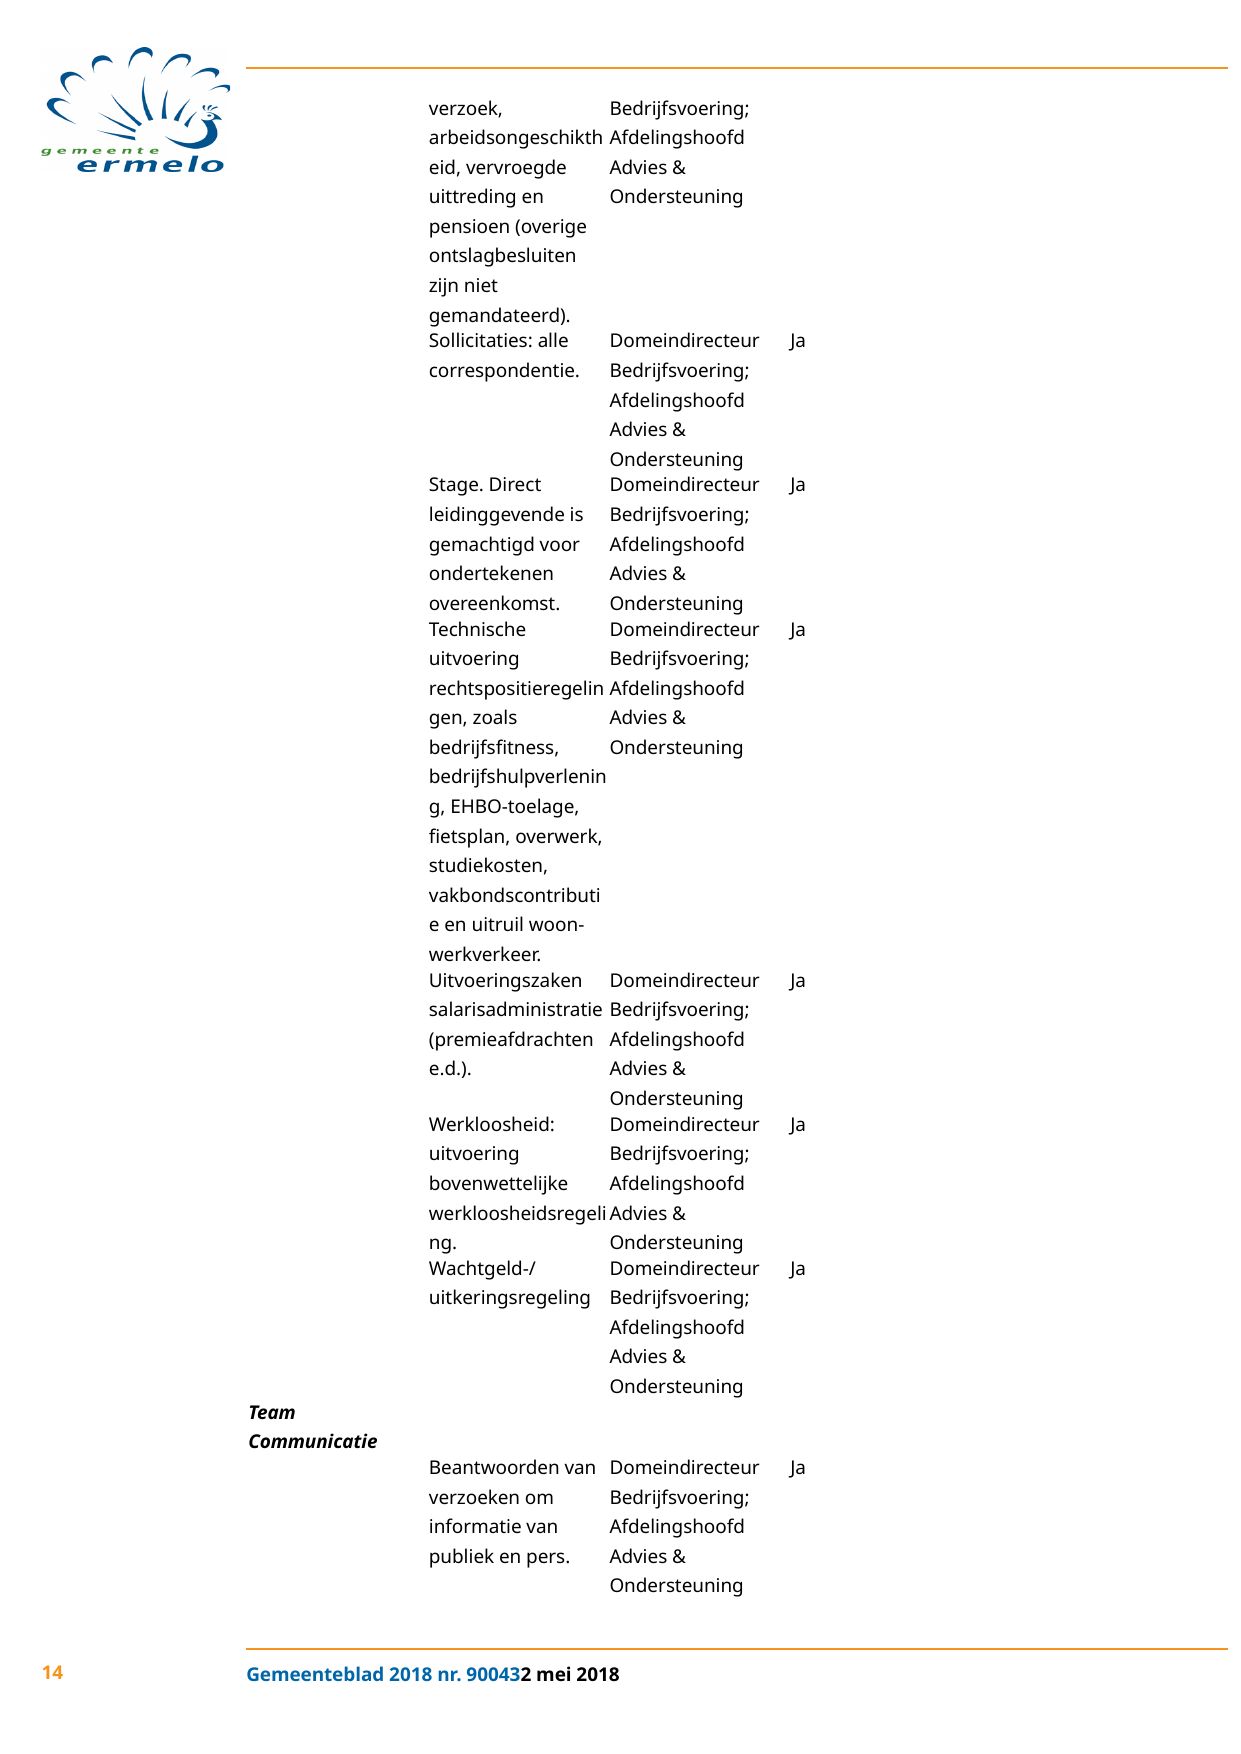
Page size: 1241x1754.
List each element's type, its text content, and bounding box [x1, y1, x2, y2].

table_cell Domeindirecteur Bedrijfsvoering; Afdelingshoofd Advies & Ondersteuning [609, 1111, 790, 1255]
table_cell Domeindirecteur Bedrijfsvoering; Afdelingshoofd Advies & Ondersteuning [609, 967, 790, 1111]
table_cell [248, 1111, 429, 1255]
table_cell [248, 967, 429, 1111]
picture [41, 47, 231, 172]
table_cell [971, 95, 1152, 328]
table_cell [790, 1399, 971, 1454]
table_cell Ja [790, 328, 971, 472]
table_cell [971, 1399, 1152, 1454]
table_cell verzoek, arbeidsongeschiktheid, vervroegde uittreding en pensioen (overige ontslagbesluiten zijn niet gemandateerd). [429, 95, 609, 328]
table_cell [971, 1255, 1152, 1399]
table_cell [248, 1255, 429, 1399]
table_cell Stage. Direct leidinggevende is gemachtigd voor ondertekenen overeenkomst. [429, 472, 609, 616]
table_cell Domeindirecteur Bedrijfsvoering; Afdelingshoofd Advies & Ondersteuning [609, 1454, 790, 1598]
table_cell [971, 472, 1152, 616]
table_cell [971, 1111, 1152, 1255]
table_cell [248, 472, 429, 616]
table_cell [248, 95, 429, 328]
table_cell Bedrijfsvoering; Afdelingshoofd Advies & Ondersteuning [609, 95, 790, 328]
table_cell Technische uitvoering rechtspositieregelingen, zoals bedrijfsfitness, bedrijfshulpverlening, EHBO-toelage, fietsplan, overwerk, studiekosten, vakbondscontributie en uitruil woon-werkverkeer. [429, 616, 609, 967]
table_cell Ja [790, 1255, 971, 1399]
table_cell Domeindirecteur Bedrijfsvoering; Afdelingshoofd Advies & Ondersteuning [609, 616, 790, 967]
table_cell Domeindirecteur Bedrijfsvoering; Afdelingshoofd Advies & Ondersteuning [609, 472, 790, 616]
table_cell [790, 95, 971, 328]
table_cell Wachtgeld-/uitkeringsregeling [429, 1255, 609, 1399]
table_cell [248, 1454, 429, 1598]
table_cell Beantwoorden van verzoeken om informatie van publiek en pers. [429, 1454, 609, 1598]
table_cell [971, 967, 1152, 1111]
table_cell Domeindirecteur Bedrijfsvoering; Afdelingshoofd Advies & Ondersteuning [609, 1255, 790, 1399]
table_cell [248, 616, 429, 967]
table_cell [248, 328, 429, 472]
table_cell Ja [790, 1454, 971, 1598]
table_cell Uitvoeringszaken salarisadministratie (premieafdrachten e.d.). [429, 967, 609, 1111]
table_cell Ja [790, 1111, 971, 1255]
table_cell Domeindirecteur Bedrijfsvoering; Afdelingshoofd Advies & Ondersteuning [609, 328, 790, 472]
table_cell Werkloosheid: uitvoering bovenwettelijke werkloosheidsregeling. [429, 1111, 609, 1255]
table_cell [971, 1454, 1152, 1598]
table_cell Ja [790, 616, 971, 967]
table_cell [971, 328, 1152, 472]
table_cell Sollicitaties: alle correspondentie. [429, 328, 609, 472]
table_cell Ja [790, 472, 971, 616]
table_cell Ja [790, 967, 971, 1111]
table_cell [429, 1399, 609, 1454]
table_cell [971, 616, 1152, 967]
table_cell [609, 1399, 790, 1454]
table_cell Team Communicatie [248, 1399, 429, 1454]
